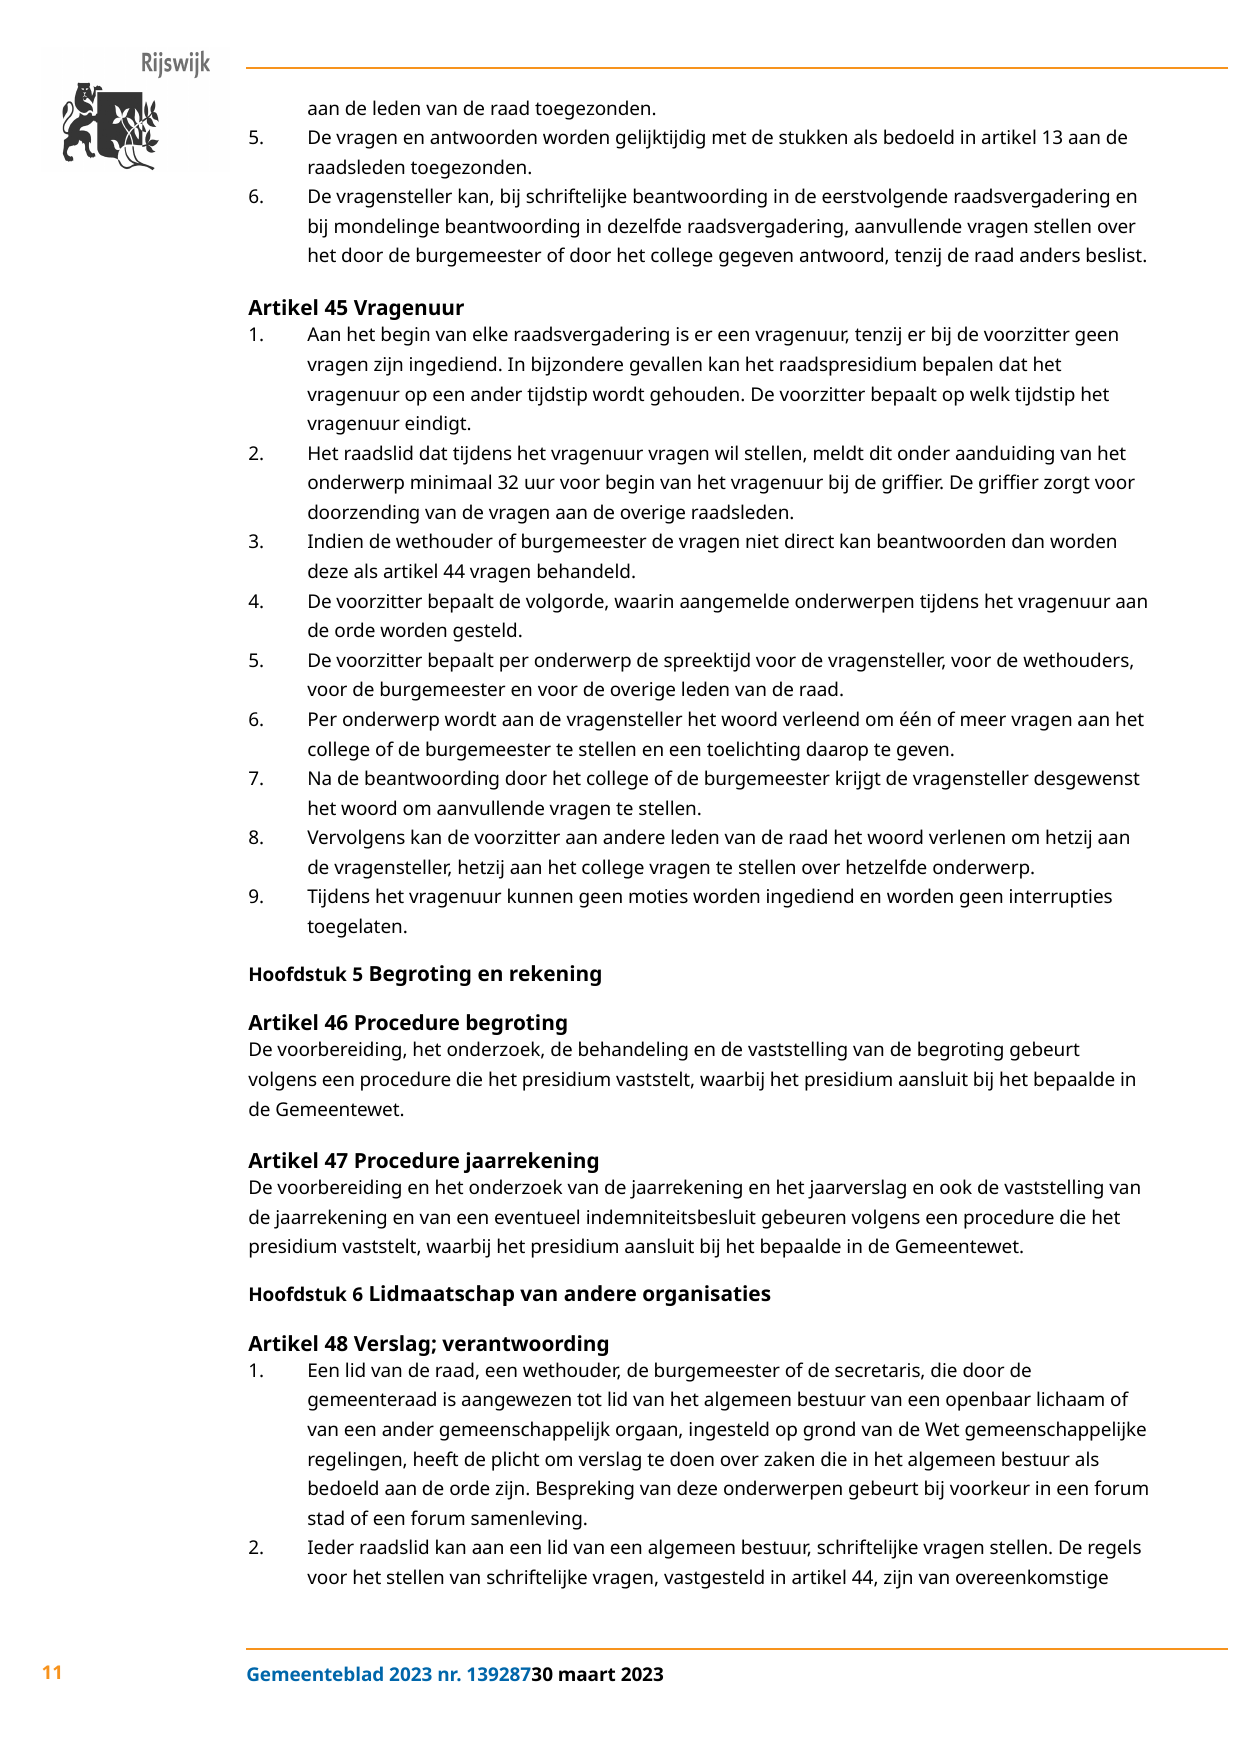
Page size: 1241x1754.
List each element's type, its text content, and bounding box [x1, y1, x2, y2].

text Artikel 48 Verslag; verantwoording [248, 1329, 1152, 1357]
list Tijdens het vragenuur kunnen geen moties worden ingediend en worden geen interrupties toegelaten. [248, 884, 1152, 939]
list De voorzitter bepaalt de volgorde, waarin aangemelde onderwerpen tijdens het vragenuur aan de orde worden gesteld. [248, 588, 1152, 643]
text Hoofdstuk 5 Begroting en rekening [248, 959, 1152, 987]
list De vragensteller kan, bij schriftelijke beantwoording in de eerstvolgende raadsvergadering en bij mondelinge beantwoording in dezelfde raadsvergadering, aanvullende vragen stellen over het door de burgemeester of door het college gegeven antwoord, tenzij de raad anders beslist. [248, 183, 1152, 268]
list Na de beantwoording door het college of de burgemeester krijgt de vragensteller desgewenst het woord om aanvullende vragen te stellen. [248, 765, 1152, 821]
text Artikel 46 Procedure begroting [248, 1008, 1152, 1037]
list Per onderwerp wordt aan de vragensteller het woord verleend om één of meer vragen aan het college of de burgemeester te stellen en een toelichting daarop te geven. [248, 706, 1152, 761]
text De voorbereiding, het onderzoek, de behandeling en de vaststelling van de begroting gebeurt volgens een procedure die het presidium vaststelt, waarbij het presidium aansluit bij het bepaalde in de Gemeentewet. [248, 1037, 1152, 1121]
list Het raadslid dat tijdens het vragenuur vragen wil stellen, meldt dit onder aanduiding van het onderwerp minimaal 32 uur voor begin van het vragenuur bij de griffier. De griffier zorgt voor doorzending van de vragen aan de overige raadsleden. [248, 440, 1152, 525]
list De voorzitter bepaalt per onderwerp de spreektijd voor de vragensteller, voor de wethouders, voor de burgemeester en voor de overige leden van de raad. [248, 647, 1152, 702]
list Indien de wethouder of burgemeester de vragen niet direct kan beantwoorden dan worden deze als artikel 44 vragen behandeld. [248, 529, 1152, 584]
list Een lid van de raad, een wethouder, de burgemeester of de secretaris, die door de gemeenteraad is aangewezen tot lid van het algemeen bestuur van een openbaar lichaam of van een ander gemeenschappelijk orgaan, ingesteld op grond van de Wet gemeenschappelijke regelingen, heeft de plicht om verslag te doen over zaken die in het algemeen bestuur als bedoeld aan de orde zijn. Bespreking van deze onderwerpen gebeurt bij voorkeur in een forum stad of een forum samenleving. [248, 1357, 1152, 1531]
text Artikel 45 Vragenuur [248, 293, 1152, 322]
list De vragen en antwoorden worden gelijktijdig met de stukken als bedoeld in artikel 13 aan de raadsleden toegezonden. [248, 124, 1152, 180]
list Vervolgens kan de voorzitter aan andere leden van de raad het woord verlenen om hetzij aan de vragensteller, hetzij aan het college vragen te stellen over hetzelfde onderwerp. [248, 824, 1152, 880]
list Aan het begin van elke raadsvergadering is er een vragenuur, tenzij er bij de voorzitter geen vragen zijn ingediend. In bijzondere gevallen kan het raadspresidium bepalen dat het vragenuur op een ander tijdstip wordt gehouden. De voorzitter bepaalt op welk tijdstip het vragenuur eindigt. [248, 322, 1152, 436]
list aan de leden van de raad toegezonden. [248, 95, 1152, 121]
list Ieder raadslid kan aan een lid van een algemeen bestuur, schriftelijke vragen stellen. De regels voor het stellen van schriftelijke vragen, vastgesteld in artikel 44, zijn van overeenkomstige [248, 1534, 1152, 1590]
text Hoofdstuk 6 Lidmaatschap van andere organisaties [248, 1279, 1152, 1308]
text De voorbereiding en het onderzoek van de jaarrekening en het jaarverslag en ook de vaststelling van de jaarrekening en van een eventueel indemniteitsbesluit gebeuren volgens een procedure die het presidium vaststelt, waarbij het presidium aansluit bij het bepaalde in de Gemeentewet. [248, 1174, 1152, 1259]
picture [41, 47, 231, 172]
text Artikel 47 Procedure jaarrekening [248, 1146, 1152, 1174]
